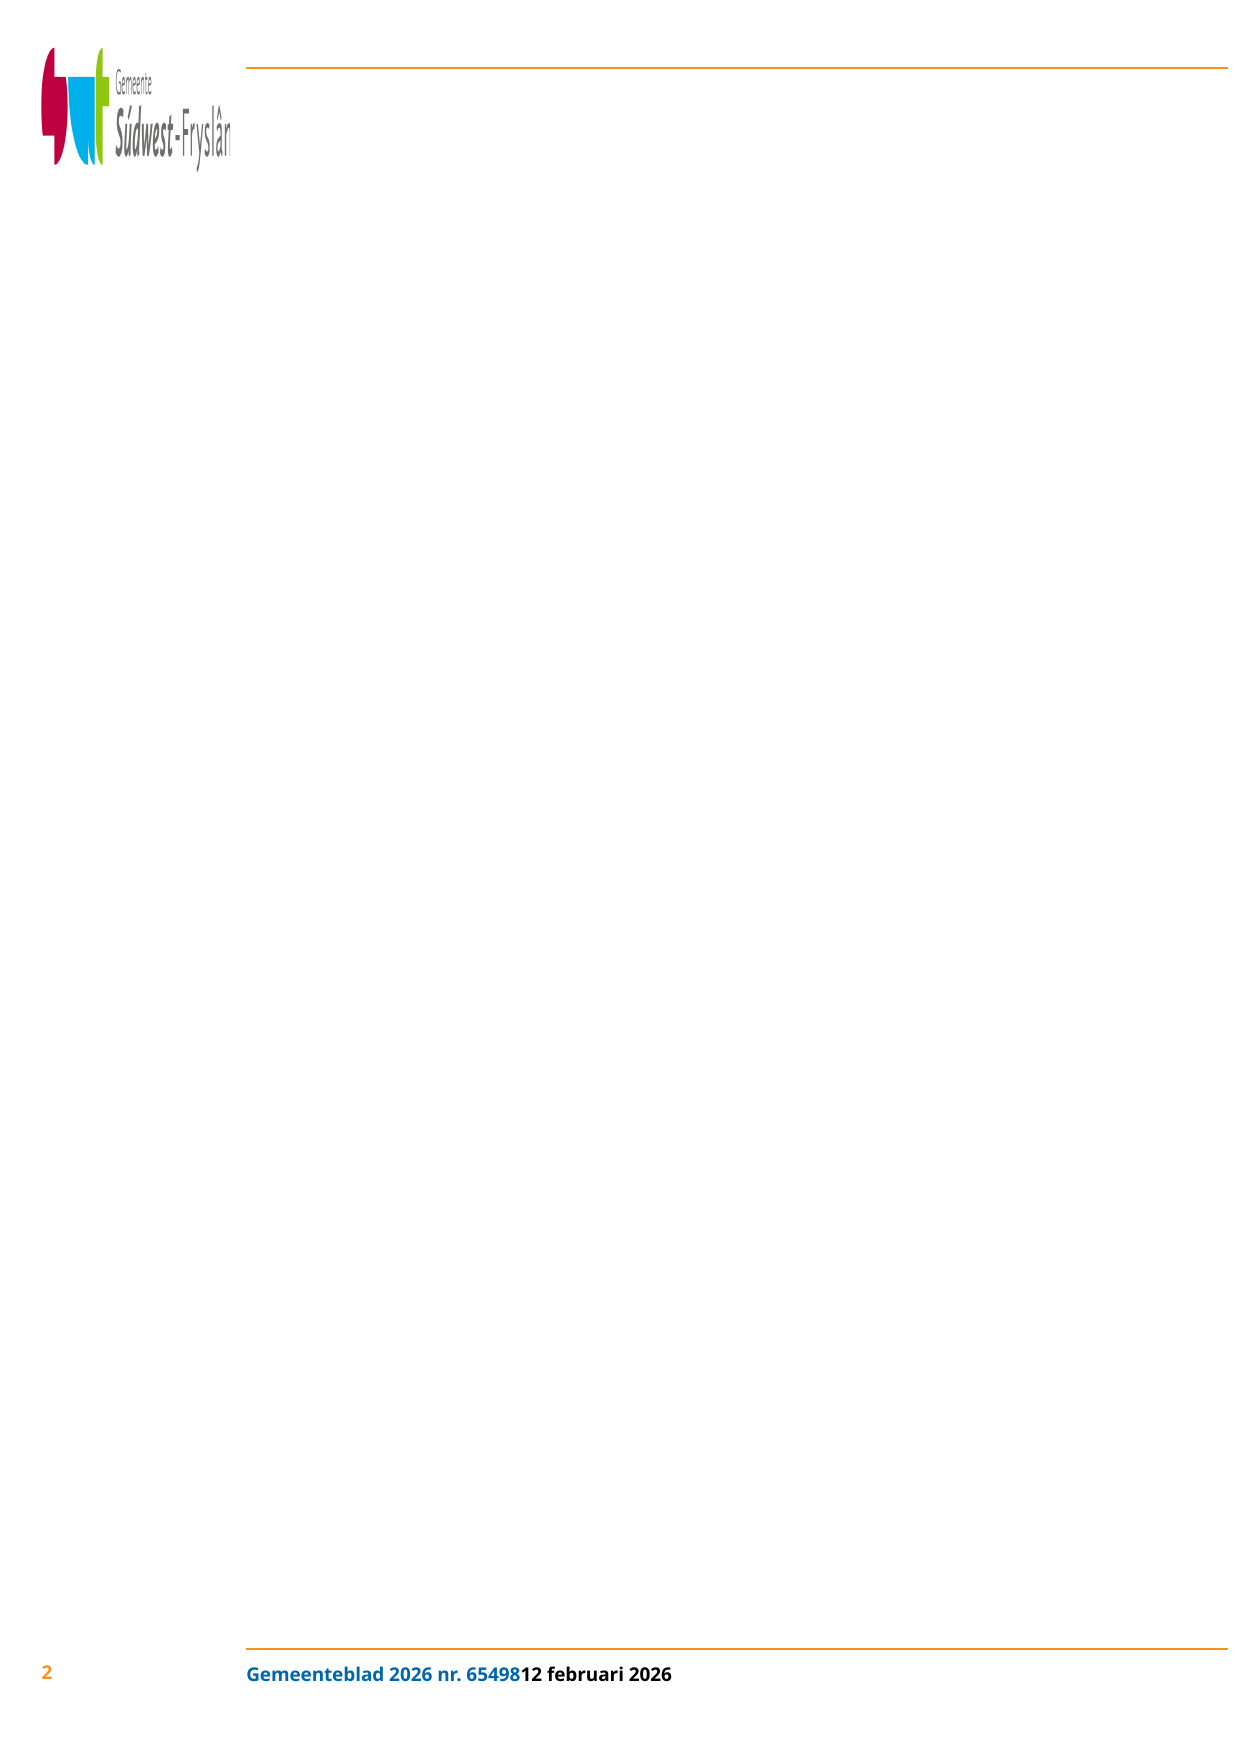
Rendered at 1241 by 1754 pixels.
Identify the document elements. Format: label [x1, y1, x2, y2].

picture [41, 47, 231, 172]
